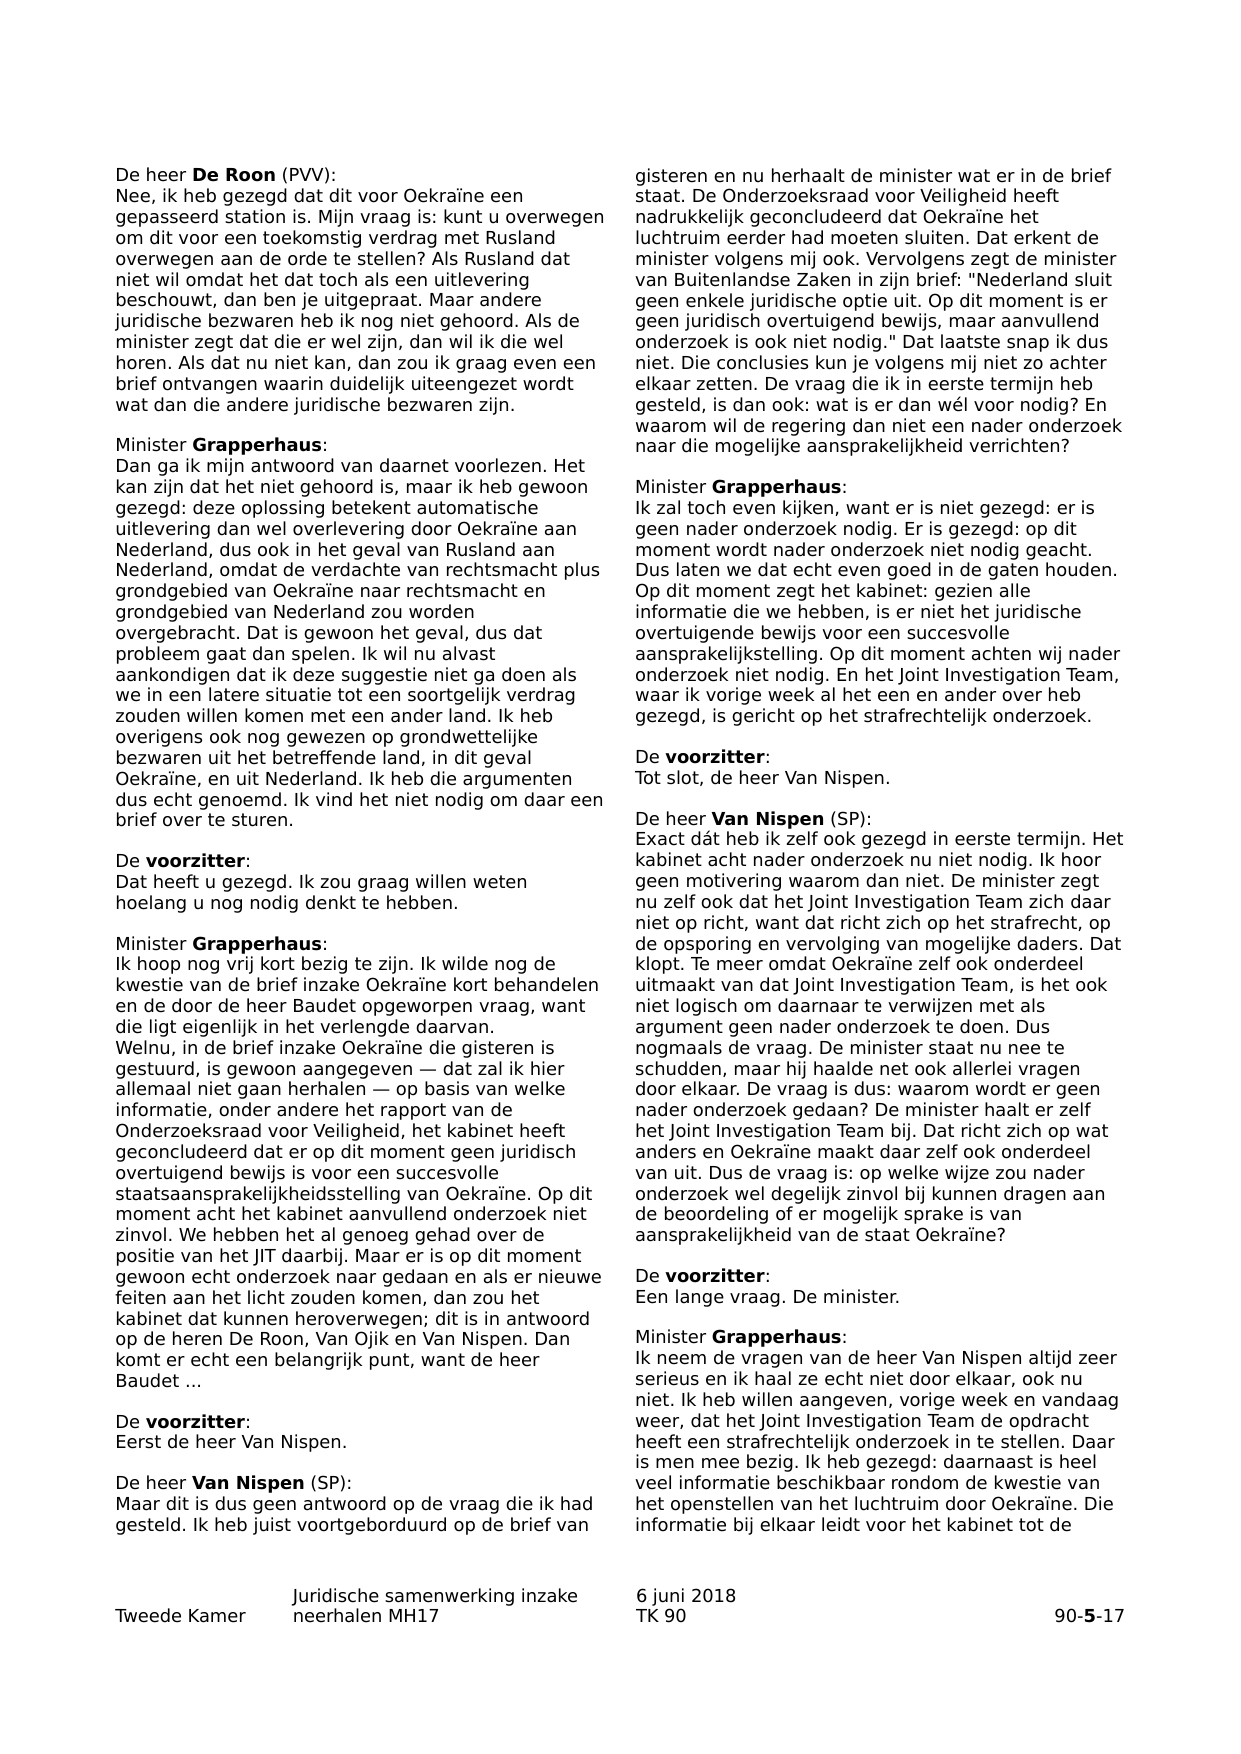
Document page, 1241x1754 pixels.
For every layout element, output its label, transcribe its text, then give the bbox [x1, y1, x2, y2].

text Ik hoop nog vrij kort bezig te zijn. Ik wilde nog de kwestie van de brief inzake Oekraïne kort behandelen en de door de heer Baudet opgeworpen vraag, want die ligt eigenlijk in het verlengde daarvan. [115, 954, 605, 1037]
text Een lange vraag. De minister. [635, 1287, 1125, 1307]
text Maar dit is dus geen antwoord op de vraag die ik had gesteld. Ik heb juist voortgeborduurd op de brief van [115, 1494, 605, 1536]
text Exact dát heb ik zelf ook gezegd in eerste termijn. Het kabinet acht nader onderzoek nu niet nodig. Ik hoor geen motivering waarom dan niet. De minister zegt nu zelf ook dat het Joint Investigation Team zich daar niet op richt, want dat richt zich op het strafrecht, op de opsporing en vervolging van mogelijke daders. Dat klopt. Te meer omdat Oekraïne zelf ook onderdeel uitmaakt van dat Joint Investigation Team, is het ook niet logisch om daarnaar te verwijzen met als argument geen nader onderzoek te doen. Dus nogmaals de vraag. De minister staat nu nee te schudden, maar hij haalde net ook allerlei vragen door elkaar. De vraag is dus: waarom wordt er geen nader onderzoek gedaan? De minister haalt er zelf het Joint Investigation Team bij. Dat richt zich op wat anders en Oekraïne maakt daar zelf ook onderdeel van uit. Dus de vraag is: op welke wijze zou nader onderzoek wel degelijk zinvol bij kunnen dragen aan de beoordeling of er mogelijk sprake is van aansprakelijkheid van de staat Oekraïne? [635, 829, 1125, 1246]
text Minister Grapperhaus: [115, 435, 605, 456]
text Ik neem de vragen van de heer Van Nispen altijd zeer serieus en ik haal ze echt niet door elkaar, ook nu niet. Ik heb willen aangeven, vorige week en vandaag weer, dat het Joint Investigation Team de opdracht heeft een strafrechtelijk onderzoek in te stellen. Daar is men mee bezig. Ik heb gezegd: daarnaast is heel veel informatie beschikbaar rondom de kwestie van het openstellen van het luchtruim door Oekraïne. Die informatie bij elkaar leidt voor het kabinet tot de [635, 1348, 1125, 1536]
text Minister Grapperhaus: [635, 1327, 1125, 1348]
text Dat heeft u gezegd. Ik zou graag willen weten hoelang u nog nodig denkt te hebben. [115, 872, 605, 913]
text De heer Van Nispen (SP): [115, 1473, 605, 1494]
text Tot slot, de heer Van Nispen. [635, 768, 1125, 788]
text De voorzitter: [635, 747, 1125, 768]
text Minister Grapperhaus: [635, 477, 1125, 498]
text Nee, ik heb gezegd dat dit voor Oekraïne een gepasseerd station is. Mijn vraag is: kunt u overwegen om dit voor een toekomstig verdrag met Rusland overwegen aan de orde te stellen? Als Rusland dat niet wil omdat het dat toch als een uitlevering beschouwt, dan ben je uitgepraat. Maar andere juridische bezwaren heb ik nog niet gehoord. Als de minister zegt dat die er wel zijn, dan wil ik die wel horen. Als dat nu niet kan, dan zou ik graag even een brief ontvangen waarin duidelijk uiteengezet wordt wat dan die andere juridische bezwaren zijn. [115, 186, 605, 415]
text De voorzitter: [635, 1266, 1125, 1287]
text De heer Van Nispen (SP): [635, 808, 1125, 829]
text Eerst de heer Van Nispen. [115, 1432, 605, 1453]
text Welnu, in de brief inzake Oekraïne die gisteren is gestuurd, is gewoon aangegeven — dat zal ik hier allemaal niet gaan herhalen — op basis van welke informatie, onder andere het rapport van de Onderzoeksraad voor Veiligheid, het kabinet heeft geconcludeerd dat er op dit moment geen juridisch overtuigend bewijs is voor een succesvolle staatsaansprakelijkheidsstelling van Oekraïne. Op dit moment acht het kabinet aanvullend onderzoek niet zinvol. We hebben het al genoeg gehad over de positie van het JIT daarbij. Maar er is op dit moment gewoon echt onderzoek naar gedaan en als er nieuwe feiten aan het licht zouden komen, dan zou het kabinet dat kunnen heroverwegen; dit is in antwoord op de heren De Roon, Van Ojik en Van Nispen. Dan komt er echt een belangrijk punt, want de heer Baudet ... [115, 1037, 605, 1392]
text De voorzitter: [115, 1412, 605, 1432]
text Dan ga ik mijn antwoord van daarnet voorlezen. Het kan zijn dat het niet gehoord is, maar ik heb gewoon gezegd: deze oplossing betekent automatische uitlevering dan wel overlevering door Oekraïne aan Nederland, dus ook in het geval van Rusland aan Nederland, omdat de verdachte van rechtsmacht plus grondgebied van Oekraïne naar rechtsmacht en grondgebied van Nederland zou worden overgebracht. Dat is gewoon het geval, dus dat probleem gaat dan spelen. Ik wil nu alvast aankondigen dat ik deze suggestie niet ga doen als we in een latere situatie tot een soortgelijk verdrag zouden willen komen met een ander land. Ik heb overigens ook nog gewezen op grondwettelijke bezwaren uit het betreffende land, in dit geval Oekraïne, en uit Nederland. Ik heb die argumenten dus echt genoemd. Ik vind het niet nodig om daar een brief over te sturen. [115, 456, 605, 831]
text De voorzitter: [115, 851, 605, 872]
text Minister Grapperhaus: [115, 933, 605, 954]
text De heer De Roon (PVV): [115, 165, 605, 186]
text gisteren en nu herhaalt de minister wat er in de brief staat. De Onderzoeksraad voor Veiligheid heeft nadrukkelijk geconcludeerd dat Oekraïne het luchtruim eerder had moeten sluiten. Dat erkent de minister volgens mij ook. Vervolgens zegt de minister van Buitenlandse Zaken in zijn brief: "Nederland sluit geen enkele juridische optie uit. Op dit moment is er geen juridisch overtuigend bewijs, maar aanvullend onderzoek is ook niet nodig." Dat laatste snap ik dus niet. Die conclusies kun je volgens mij niet zo achter elkaar zetten. De vraag die ik in eerste termijn heb gesteld, is dan ook: wat is er dan wél voor nodig? En waarom wil de regering dan niet een nader onderzoek naar die mogelijke aansprakelijkheid verrichten? [635, 165, 1125, 457]
text Ik zal toch even kijken, want er is niet gezegd: er is geen nader onderzoek nodig. Er is gezegd: op dit moment wordt nader onderzoek niet nodig geacht. Dus laten we dat echt even goed in de gaten houden. Op dit moment zegt het kabinet: gezien alle informatie die we hebben, is er niet het juridische overtuigende bewijs voor een succesvolle aansprakelijkstelling. Op dit moment achten wij nader onderzoek niet nodig. En het Joint Investigation Team, waar ik vorige week al het een en ander over heb gezegd, is gericht op het strafrechtelijk onderzoek. [635, 498, 1125, 727]
